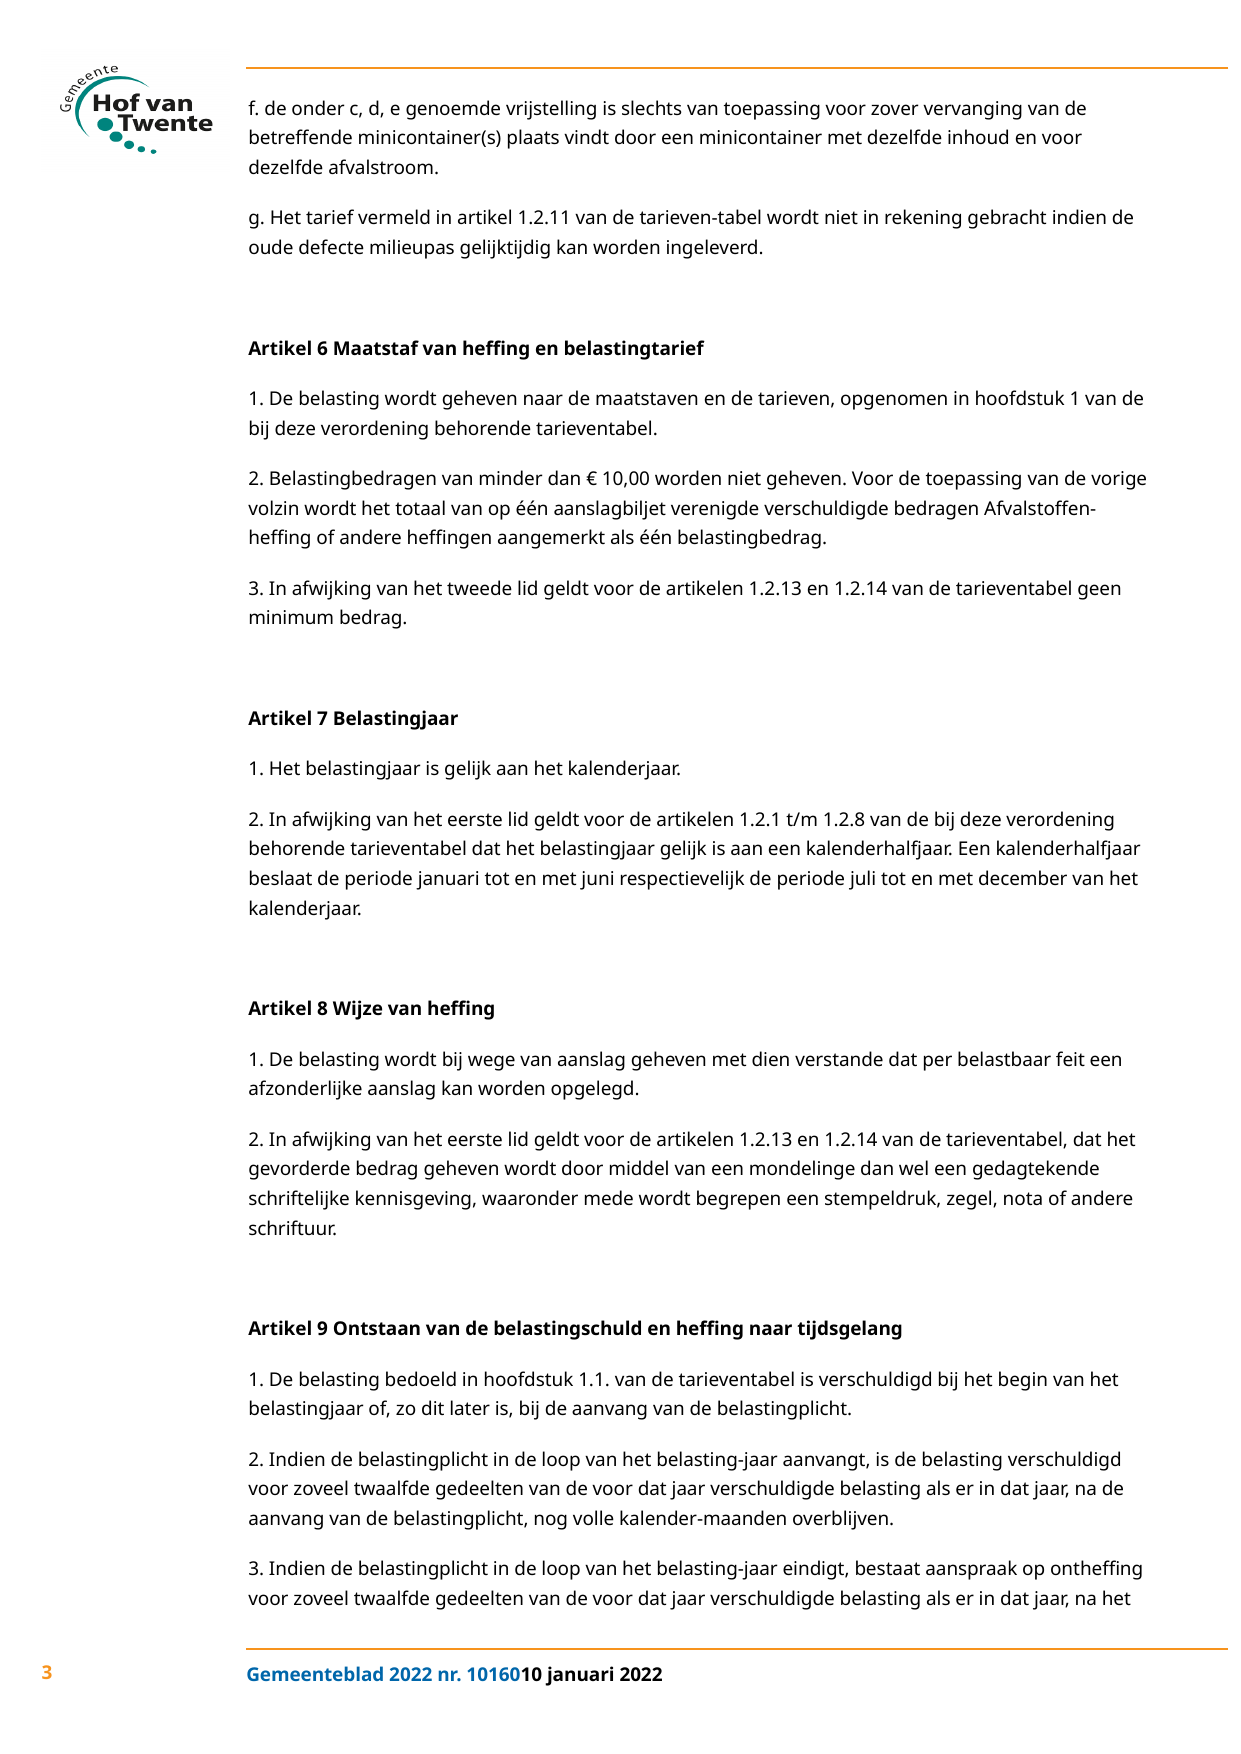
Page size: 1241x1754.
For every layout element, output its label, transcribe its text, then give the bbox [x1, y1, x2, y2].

text 1. De belasting wordt bij wege van aanslag geheven met dien verstande dat per belastbaar feit een afzonderlijke aanslag kan worden opgelegd. [248, 1046, 1152, 1101]
text 2. Indien de belastingplicht in de loop van het belasting-jaar aanvangt, is de belasting verschuldigd voor zoveel twaalfde gedeelten van de voor dat jaar verschuldigde belasting als er in dat jaar, na de aanvang van de belastingplicht, nog volle kalender-maanden overblijven. [248, 1446, 1152, 1531]
text f. de onder c, d, e genoemde vrijstelling is slechts van toepassing voor zover vervanging van de betreffende minicontainer(s) plaats vindt door een minicontainer met dezelfde inhoud en voor dezelfde afvalstroom. [248, 95, 1152, 180]
text 3. Indien de belastingplicht in de loop van het belasting-jaar eindigt, bestaat aanspraak op ontheffing voor zoveel twaalfde gedeelten van de voor dat jaar verschuldigde belasting als er in dat jaar, na het [248, 1556, 1152, 1611]
text 1. De belasting wordt geheven naar de maatstaven en de tarieven, opgenomen in hoofdstuk 1 van de bij deze verordening behorende tarieventabel. [248, 385, 1152, 441]
text 1. De belasting bedoeld in hoofdstuk 1.1. van de tarieventabel is verschuldigd bij het begin van het belastingjaar of, zo dit later is, bij de aanvang van de belastingplicht. [248, 1366, 1152, 1421]
picture [41, 47, 231, 172]
text 2. In afwijking van het eerste lid geldt voor de artikelen 1.2.13 en 1.2.14 van de tarieventabel, dat het gevorderde bedrag geheven wordt door middel van een mondelinge dan wel een gedagtekende schriftelijke kennisgeving, waaronder mede wordt begrepen een stempeldruk, zegel, nota of andere schriftuur. [248, 1126, 1152, 1241]
text 3. In afwijking van het tweede lid geldt voor de artikelen 1.2.13 en 1.2.14 van de tarieventabel geen minimum bedrag. [248, 575, 1152, 630]
text 2. In afwijking van het eerste lid geldt voor de artikelen 1.2.1 t/m 1.2.8 van de bij deze verordening behorende tarieventabel dat het belastingjaar gelijk is aan een kalenderhalfjaar. Een kalenderhalfjaar beslaat de periode januari tot en met juni respectievelijk de periode juli tot en met december van het kalenderjaar. [248, 806, 1152, 921]
text 1. Het belastingjaar is gelijk aan het kalenderjaar. [248, 756, 1152, 781]
text 2. Belastingbedragen van minder dan € 10,00 worden niet geheven. Voor de toepassing van de vorige volzin wordt het totaal van op één aanslagbiljet verenigde verschuldigde bedragen Afvalstoffen-heffing of andere heffingen aangemerkt als één belastingbedrag. [248, 465, 1152, 550]
text Artikel 6 Maatstaf van heffing en belastingtarief [248, 335, 1152, 361]
text Artikel 8 Wijze van heffing [248, 996, 1152, 1021]
text Artikel 7 Belastingjaar [248, 705, 1152, 731]
text g. Het tarief vermeld in artikel 1.2.11 van de tarieven-tabel wordt niet in rekening gebracht indien de oude defecte milieupas gelijktijdig kan worden ingeleverd. [248, 204, 1152, 260]
text Artikel 9 Ontstaan van de belastingschuld en heffing naar tijdsgelang [248, 1316, 1152, 1341]
